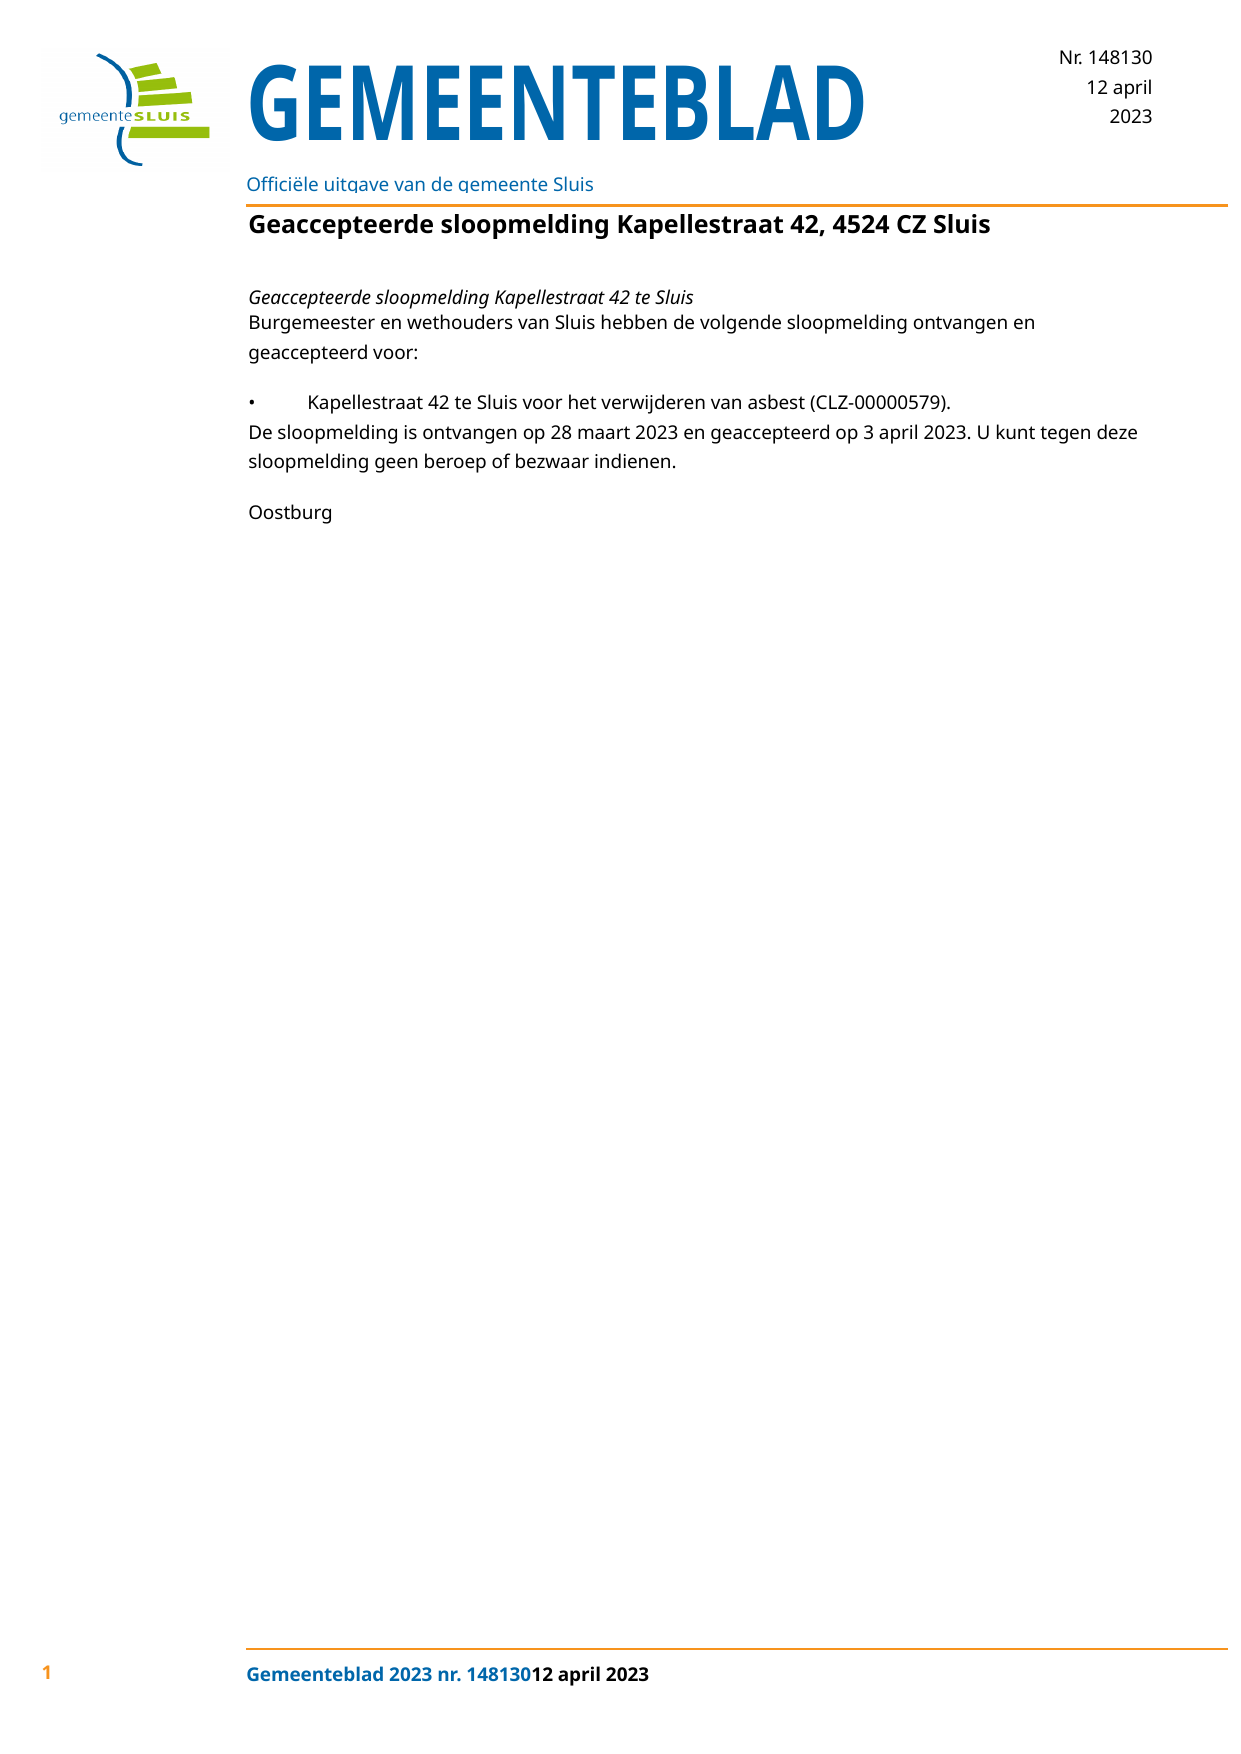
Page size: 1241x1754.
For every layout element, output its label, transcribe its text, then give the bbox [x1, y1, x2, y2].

text Geaccepteerde sloopmelding Kapellestraat 42 te Sluis [248, 284, 1152, 309]
list Kapellestraat 42 te Sluis voor het verwijderen van asbest (CLZ-00000579). [248, 389, 1152, 415]
text De sloopmelding is ontvangen op 28 maart 2023 en geaccepteerd op 3 april 2023. U kunt tegen deze sloopmelding geen beroep of bezwaar indienen. [248, 419, 1152, 474]
picture [41, 47, 231, 172]
text Burgemeester en wethouders van Sluis hebben de volgende sloopmelding ontvangen en geaccepteerd voor: [248, 309, 1152, 365]
text Geaccepteerde sloopmelding Kapellestraat 42, 4524 CZ Sluis [248, 207, 1152, 241]
text Oostburg [248, 499, 1152, 525]
